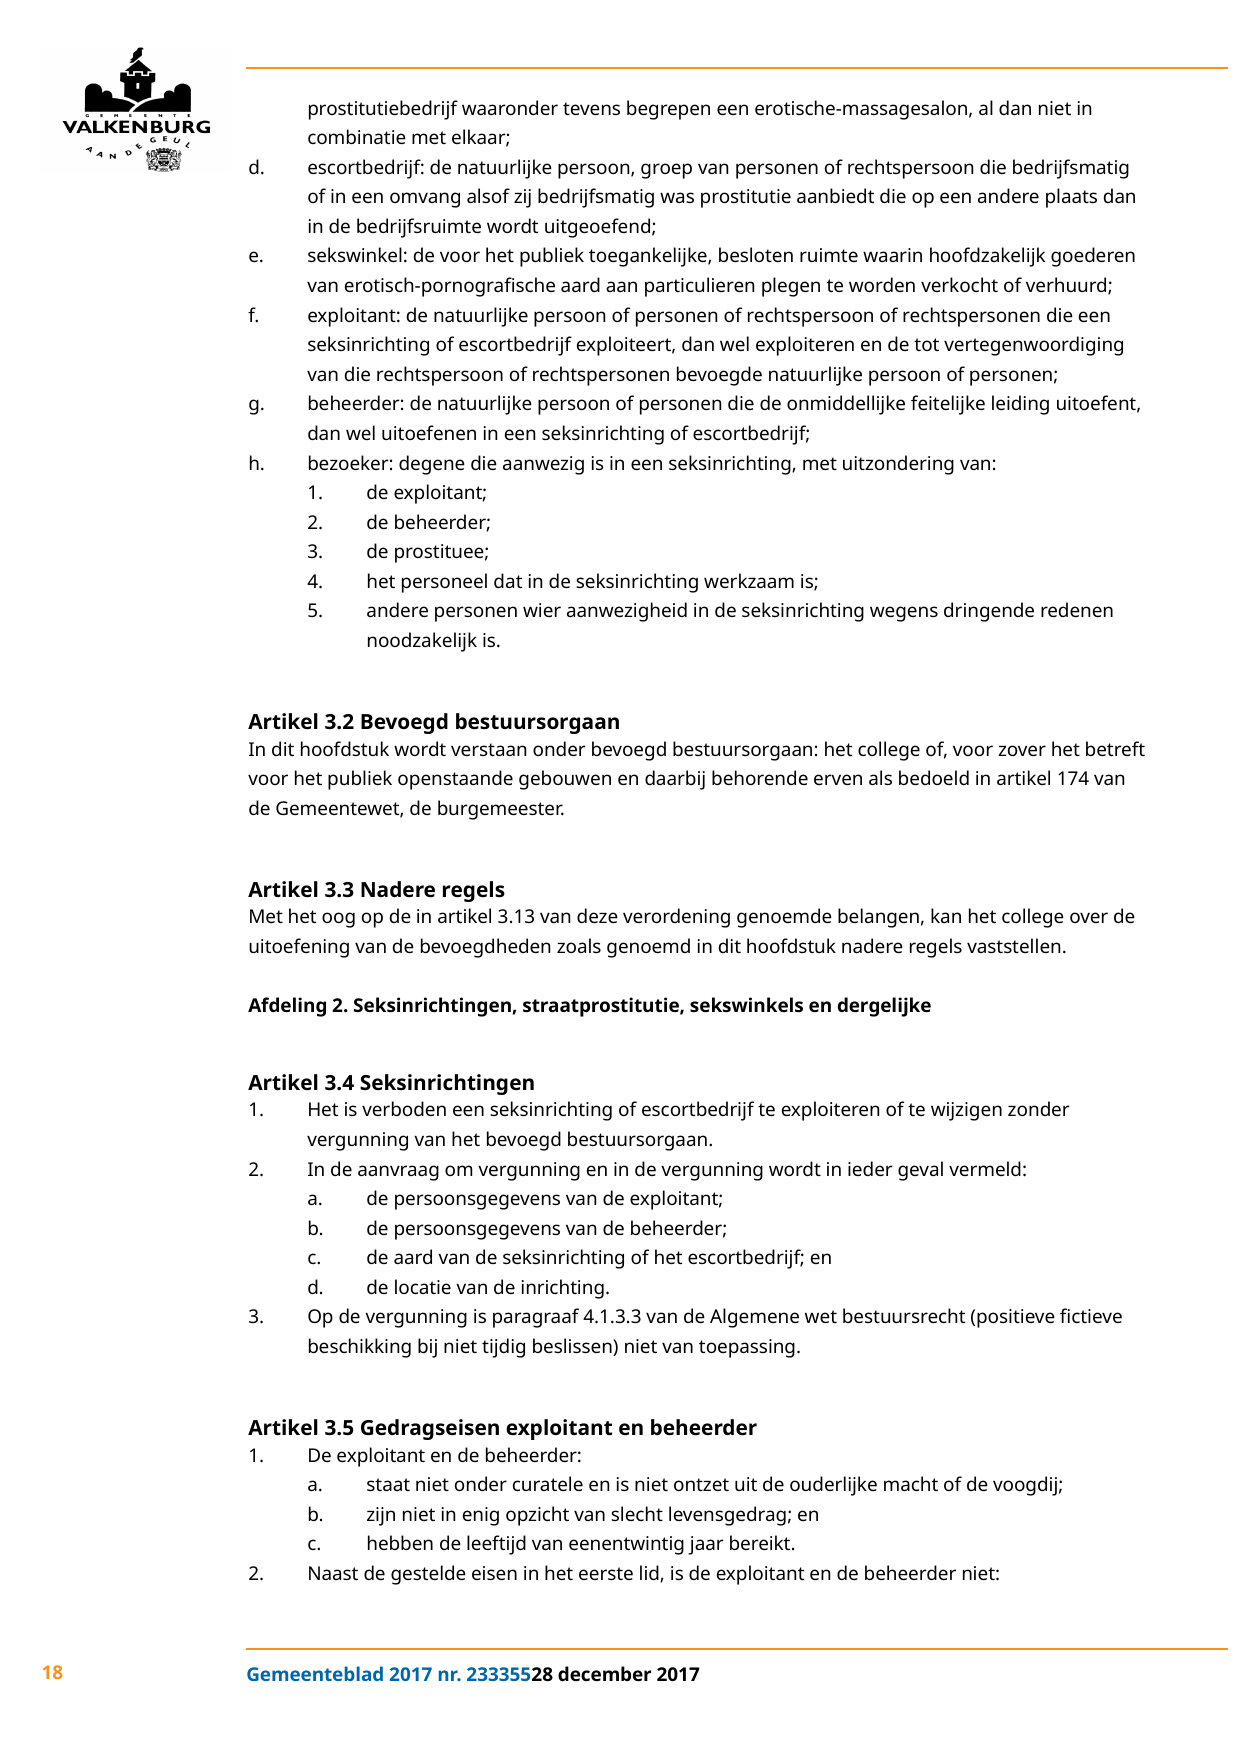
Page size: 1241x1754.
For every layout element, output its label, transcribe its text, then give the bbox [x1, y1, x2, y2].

list bezoeker: degene die aanwezig is in een seksinrichting, met uitzondering van: [248, 450, 1152, 476]
text Artikel 3.4 Seksinrichtingen [248, 1068, 1152, 1097]
list de exploitant; [307, 479, 1152, 505]
list het personeel dat in de seksinrichting werkzaam is; [307, 568, 1152, 594]
list de persoonsgegevens van de beheerder; [307, 1215, 1152, 1241]
list Het is verboden een seksinrichting of escortbedrijf te exploiteren of te wijzigen zonder vergunning van het bevoegd bestuursorgaan. [248, 1097, 1152, 1152]
list de locatie van de inrichting. [307, 1274, 1152, 1300]
text Met het oog op de in artikel 3.13 van deze verordening genoemde belangen, kan het college over de uitoefening van de bevoegdheden zoals genoemd in dit hoofdstuk nadere regels vaststellen. [248, 903, 1152, 959]
list beheerder: de natuurlijke persoon of personen die de onmiddellijke feitelijke leiding uitoefent, dan wel uitoefenen in een seksinrichting of escortbedrijf; [248, 391, 1152, 446]
text In dit hoofdstuk wordt verstaan onder bevoegd bestuursorgaan: het college of, voor zover het betreft voor het publiek openstaande gebouwen en daarbij behorende erven als bedoeld in artikel 174 van de Gemeentewet, de burgemeester. [248, 736, 1152, 821]
list sekswinkel: de voor het publiek toegankelijke, besloten ruimte waarin hoofdzakelijk goederen van erotisch-pornografische aard aan particulieren plegen te worden verkocht of verhuurd; [248, 243, 1152, 298]
text Artikel 3.5 Gedragseisen exploitant en beheerder [248, 1413, 1152, 1442]
list Op de vergunning is paragraaf 4.1.3.3 van de Algemene wet bestuursrecht (positieve fictieve beschikking bij niet tijdig beslissen) niet van toepassing. [248, 1304, 1152, 1359]
list de persoonsgegevens van de exploitant; [307, 1185, 1152, 1211]
list andere personen wier aanwezigheid in de seksinrichting wegens dringende redenen noodzakelijk is. [307, 598, 1152, 653]
picture [41, 47, 231, 172]
text Artikel 3.2 Bevoegd bestuursorgaan [248, 707, 1152, 736]
list de prostituee; [307, 538, 1152, 564]
list escortbedrijf: de natuurlijke persoon, groep van personen of rechtspersoon die bedrijfsmatig of in een omvang alsof zij bedrijfsmatig was prostitutie aanbiedt die op een andere plaats dan in de bedrijfsruimte wordt uitgeoefend; [248, 154, 1152, 239]
list In de aanvraag om vergunning en in de vergunning wordt in ieder geval vermeld: [248, 1156, 1152, 1182]
text Afdeling 2. Seksinrichtingen, straatprostitutie, sekswinkels en dergelijke [248, 992, 1152, 1018]
list hebben de leeftijd van eenentwintig jaar bereikt. [307, 1531, 1152, 1556]
list Naast de gestelde eisen in het eerste lid, is de exploitant en de beheerder niet: [248, 1560, 1152, 1586]
list de beheerder; [307, 509, 1152, 535]
list De exploitant en de beheerder: [248, 1442, 1152, 1467]
list zijn niet in enig opzicht van slecht levensgedrag; en [307, 1501, 1152, 1527]
list prostitutiebedrijf waaronder tevens begrepen een erotische-massagesalon, al dan niet in combinatie met elkaar; [248, 95, 1152, 150]
list de aard van de seksinrichting of het escortbedrijf; en [307, 1244, 1152, 1270]
list exploitant: de natuurlijke persoon of personen of rechtspersoon of rechtspersonen die een seksinrichting of escortbedrijf exploiteert, dan wel exploiteren en de tot vertegenwoordiging van die rechtspersoon of rechtspersonen bevoegde natuurlijke persoon of personen; [248, 302, 1152, 387]
text Artikel 3.3 Nadere regels [248, 875, 1152, 903]
list staat niet onder curatele en is niet ontzet uit de ouderlijke macht of de voogdij; [307, 1471, 1152, 1497]
